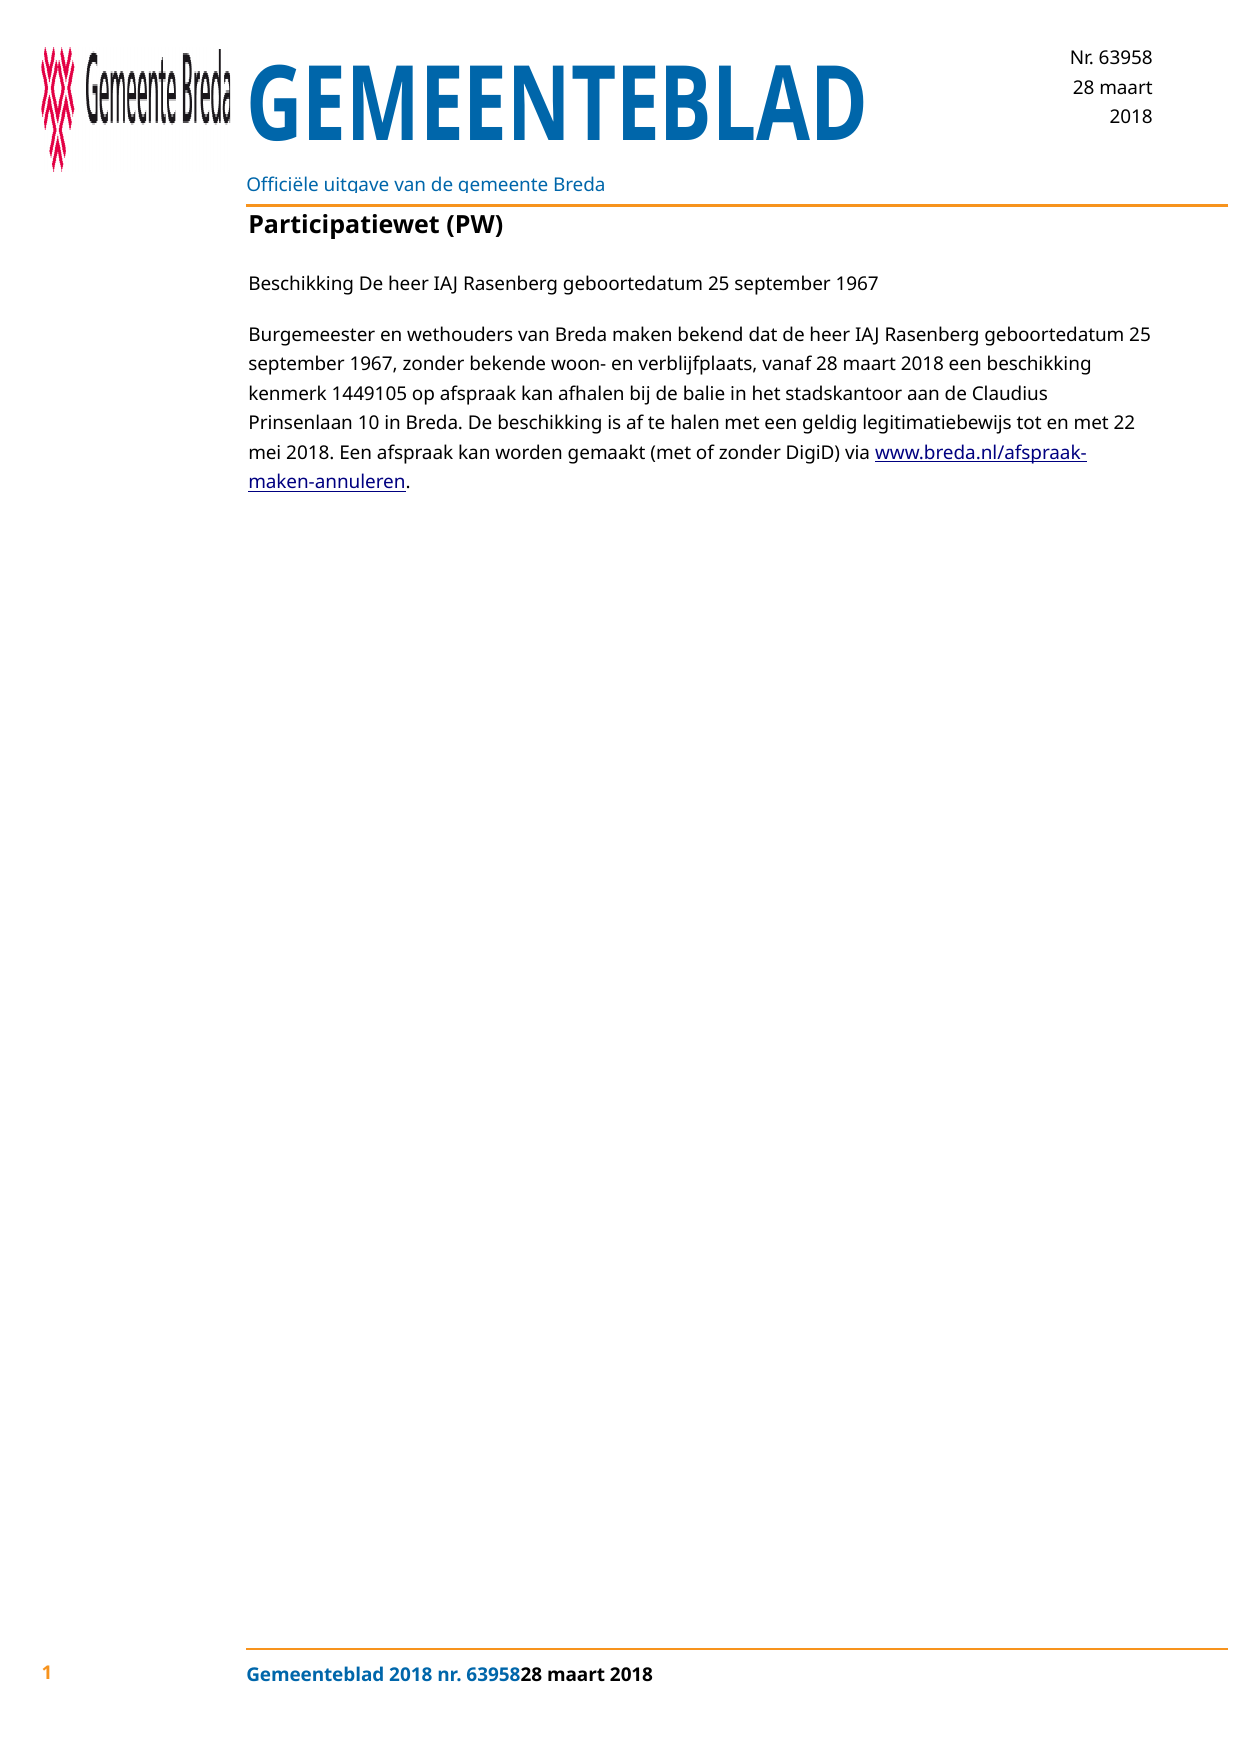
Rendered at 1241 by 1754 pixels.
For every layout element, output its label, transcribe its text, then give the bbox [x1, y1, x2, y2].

text Beschikking De heer IAJ Rasenberg geboortedatum 25 september 1967 [248, 270, 1152, 296]
picture [41, 47, 231, 172]
text Burgemeester en wethouders van Breda maken bekend dat de heer IAJ Rasenberg geboortedatum 25 september 1967, zonder bekende woon- en verblijfplaats, vanaf 28 maart 2018 een beschikking kenmerk 1449105 op afspraak kan afhalen bij de balie in het stadskantoor aan de Claudius Prinsenlaan 10 in Breda. De beschikking is af te halen met een geldig legitimatiebewijs tot en met 22 mei 2018. Een afspraak kan worden gemaakt (met of zonder DigiD) via www.breda.nl/afspraak-maken-annuleren. [248, 321, 1152, 494]
text Participatiewet (PW) [248, 207, 1152, 241]
